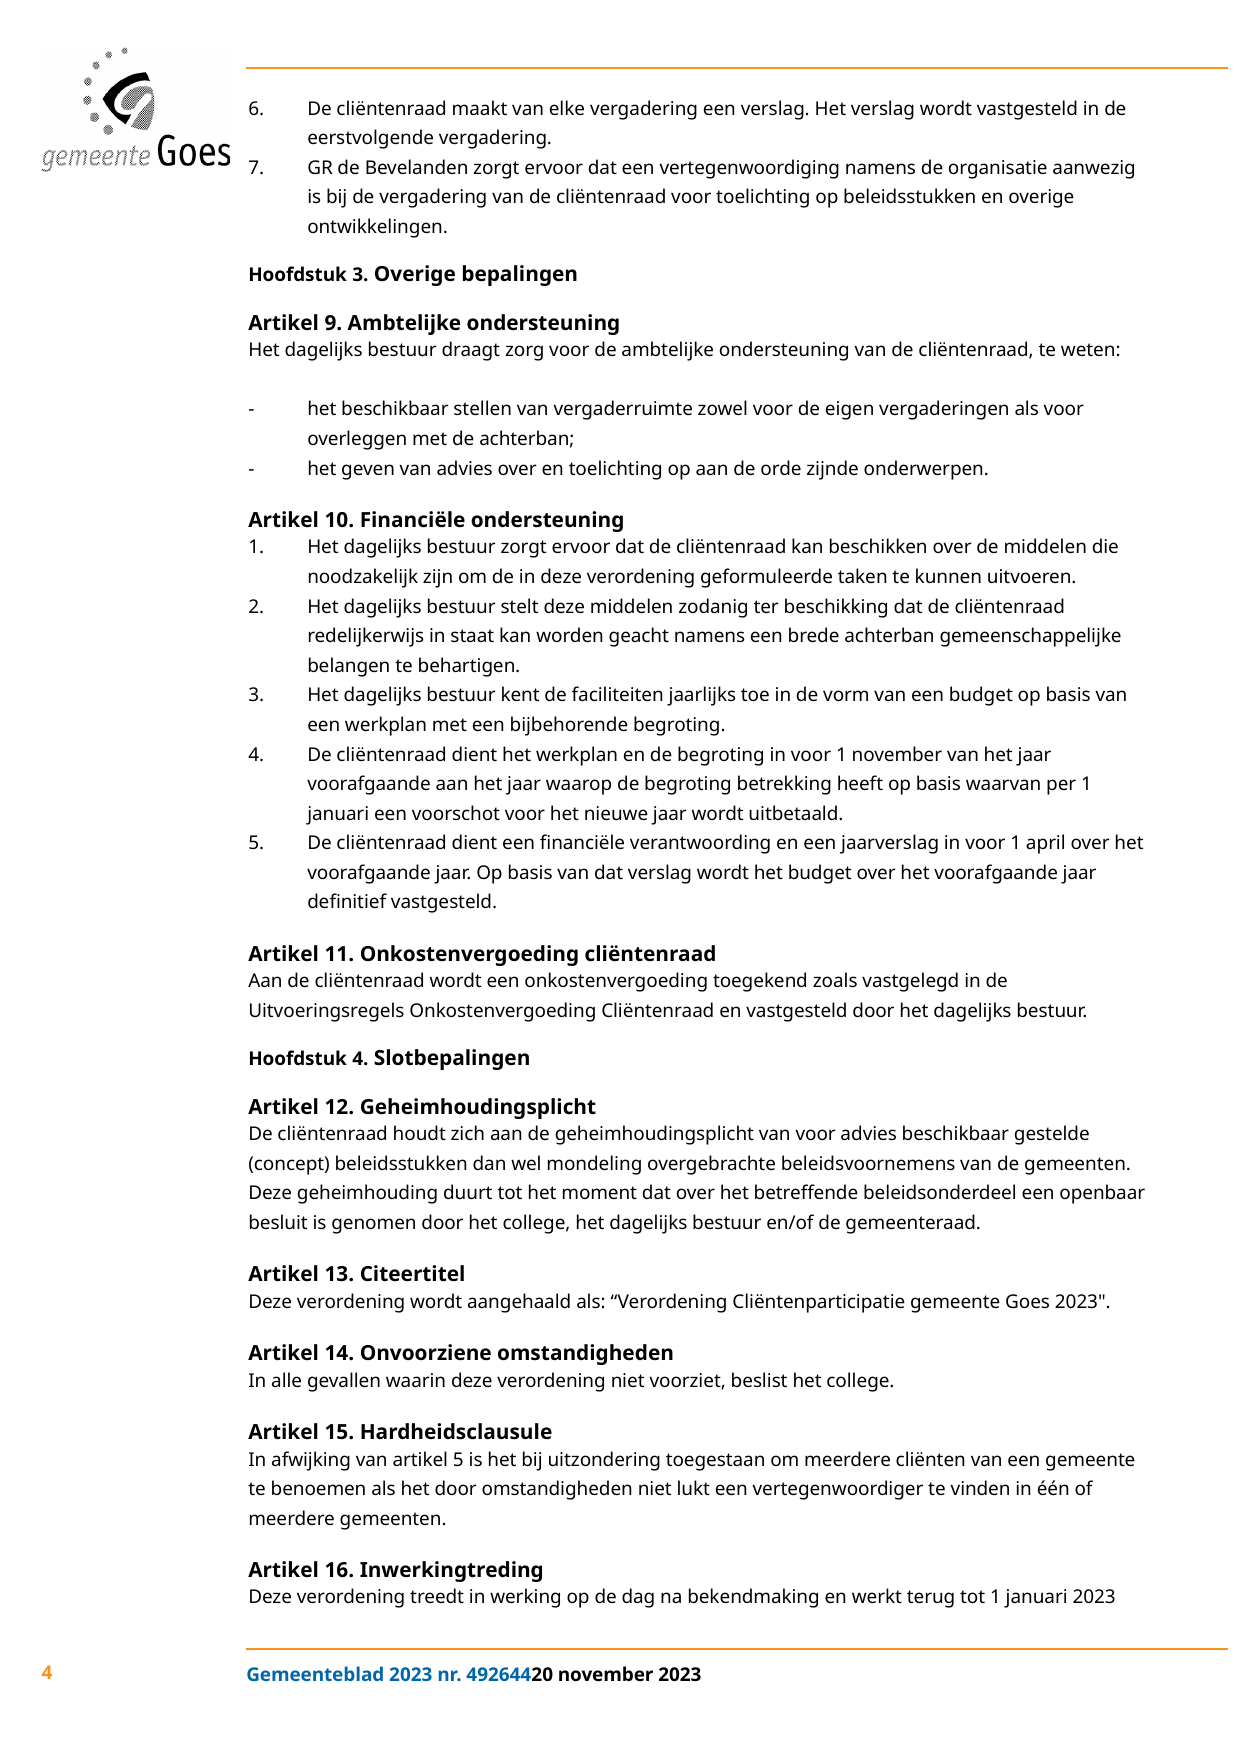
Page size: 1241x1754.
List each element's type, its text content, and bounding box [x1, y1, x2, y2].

list Het dagelijks bestuur zorgt ervoor dat de cliëntenraad kan beschikken over de middelen die noodzakelijk zijn om de in deze verordening geformuleerde taken te kunnen uitvoeren. [248, 534, 1152, 589]
text Het dagelijks bestuur draagt zorg voor de ambtelijke ondersteuning van de cliëntenraad, te weten: [248, 336, 1152, 362]
text In alle gevallen waarin deze verordening niet voorziet, beslist het college. [248, 1367, 1152, 1393]
list De cliëntenraad maakt van elke vergadering een verslag. Het verslag wordt vastgesteld in de eerstvolgende vergadering. [248, 95, 1152, 150]
list Het dagelijks bestuur kent de faciliteiten jaarlijks toe in de vorm van een budget op basis van een werkplan met een bijbehorende begroting. [248, 682, 1152, 737]
list Het dagelijks bestuur stelt deze middelen zodanig ter beschikking dat de cliëntenraad redelijkerwijs in staat kan worden geacht namens een brede achterban gemeenschappelijke belangen te behartigen. [248, 593, 1152, 678]
text Artikel 11. Onkostenvergoeding cliëntenraad [248, 939, 1152, 967]
text Artikel 10. Financiële ondersteuning [248, 505, 1152, 534]
list GR de Bevelanden zorgt ervoor dat een vertegenwoordiging namens de organisatie aanwezig is bij de vergadering van de cliëntenraad voor toelichting op beleidsstukken en overige ontwikkelingen. [248, 154, 1152, 239]
list De cliëntenraad dient het werkplan en de begroting in voor 1 november van het jaar voorafgaande aan het jaar waarop de begroting betrekking heeft op basis waarvan per 1 januari een voorschot voor het nieuwe jaar wordt uitbetaald. [248, 741, 1152, 826]
list het geven van advies over en toelichting op aan de orde zijnde onderwerpen. [248, 455, 1152, 481]
text Artikel 9. Ambtelijke ondersteuning [248, 308, 1152, 336]
text Hoofdstuk 3. Overige bepalingen [248, 259, 1152, 287]
text Aan de cliëntenraad wordt een onkostenvergoeding toegekend zoals vastgelegd in de Uitvoeringsregels Onkostenvergoeding Cliëntenraad en vastgesteld door het dagelijks bestuur. [248, 967, 1152, 1023]
text Artikel 14. Onvoorziene omstandigheden [248, 1338, 1152, 1367]
picture [41, 47, 231, 172]
text Hoofdstuk 4. Slotbepalingen [248, 1043, 1152, 1071]
text Artikel 15. Hardheidsclausule [248, 1417, 1152, 1446]
list het beschikbaar stellen van vergaderruimte zowel voor de eigen vergaderingen als voor overleggen met de achterban; [248, 396, 1152, 451]
text In afwijking van artikel 5 is het bij uitzondering toegestaan om meerdere cliënten van een gemeente te benoemen als het door omstandigheden niet lukt een vertegenwoordiger te vinden in één of meerdere gemeenten. [248, 1446, 1152, 1531]
text Deze verordening treedt in werking op de dag na bekendmaking en werkt terug tot 1 januari 2023 [248, 1584, 1152, 1609]
text Artikel 12. Geheimhoudingsplicht [248, 1092, 1152, 1120]
list De cliëntenraad dient een financiële verantwoording en een jaarverslag in voor 1 april over het voorafgaande jaar. Op basis van dat verslag wordt het budget over het voorafgaande jaar definitief vastgesteld. [248, 829, 1152, 914]
text Artikel 13. Citeertitel [248, 1259, 1152, 1288]
text De cliëntenraad houdt zich aan de geheimhoudingsplicht van voor advies beschikbaar gestelde (concept) beleidsstukken dan wel mondeling overgebrachte beleidsvoornemens van de gemeenten. [248, 1120, 1152, 1176]
text Deze geheimhouding duurt tot het moment dat over het betreffende beleidsonderdeel een openbaar besluit is genomen door het college, het dagelijks bestuur en/of de gemeenteraad. [248, 1179, 1152, 1235]
text Deze verordening wordt aangehaald als: “Verordening Cliëntenparticipatie gemeente Goes 2023". [248, 1288, 1152, 1314]
text Artikel 16. Inwerkingtreding [248, 1555, 1152, 1584]
